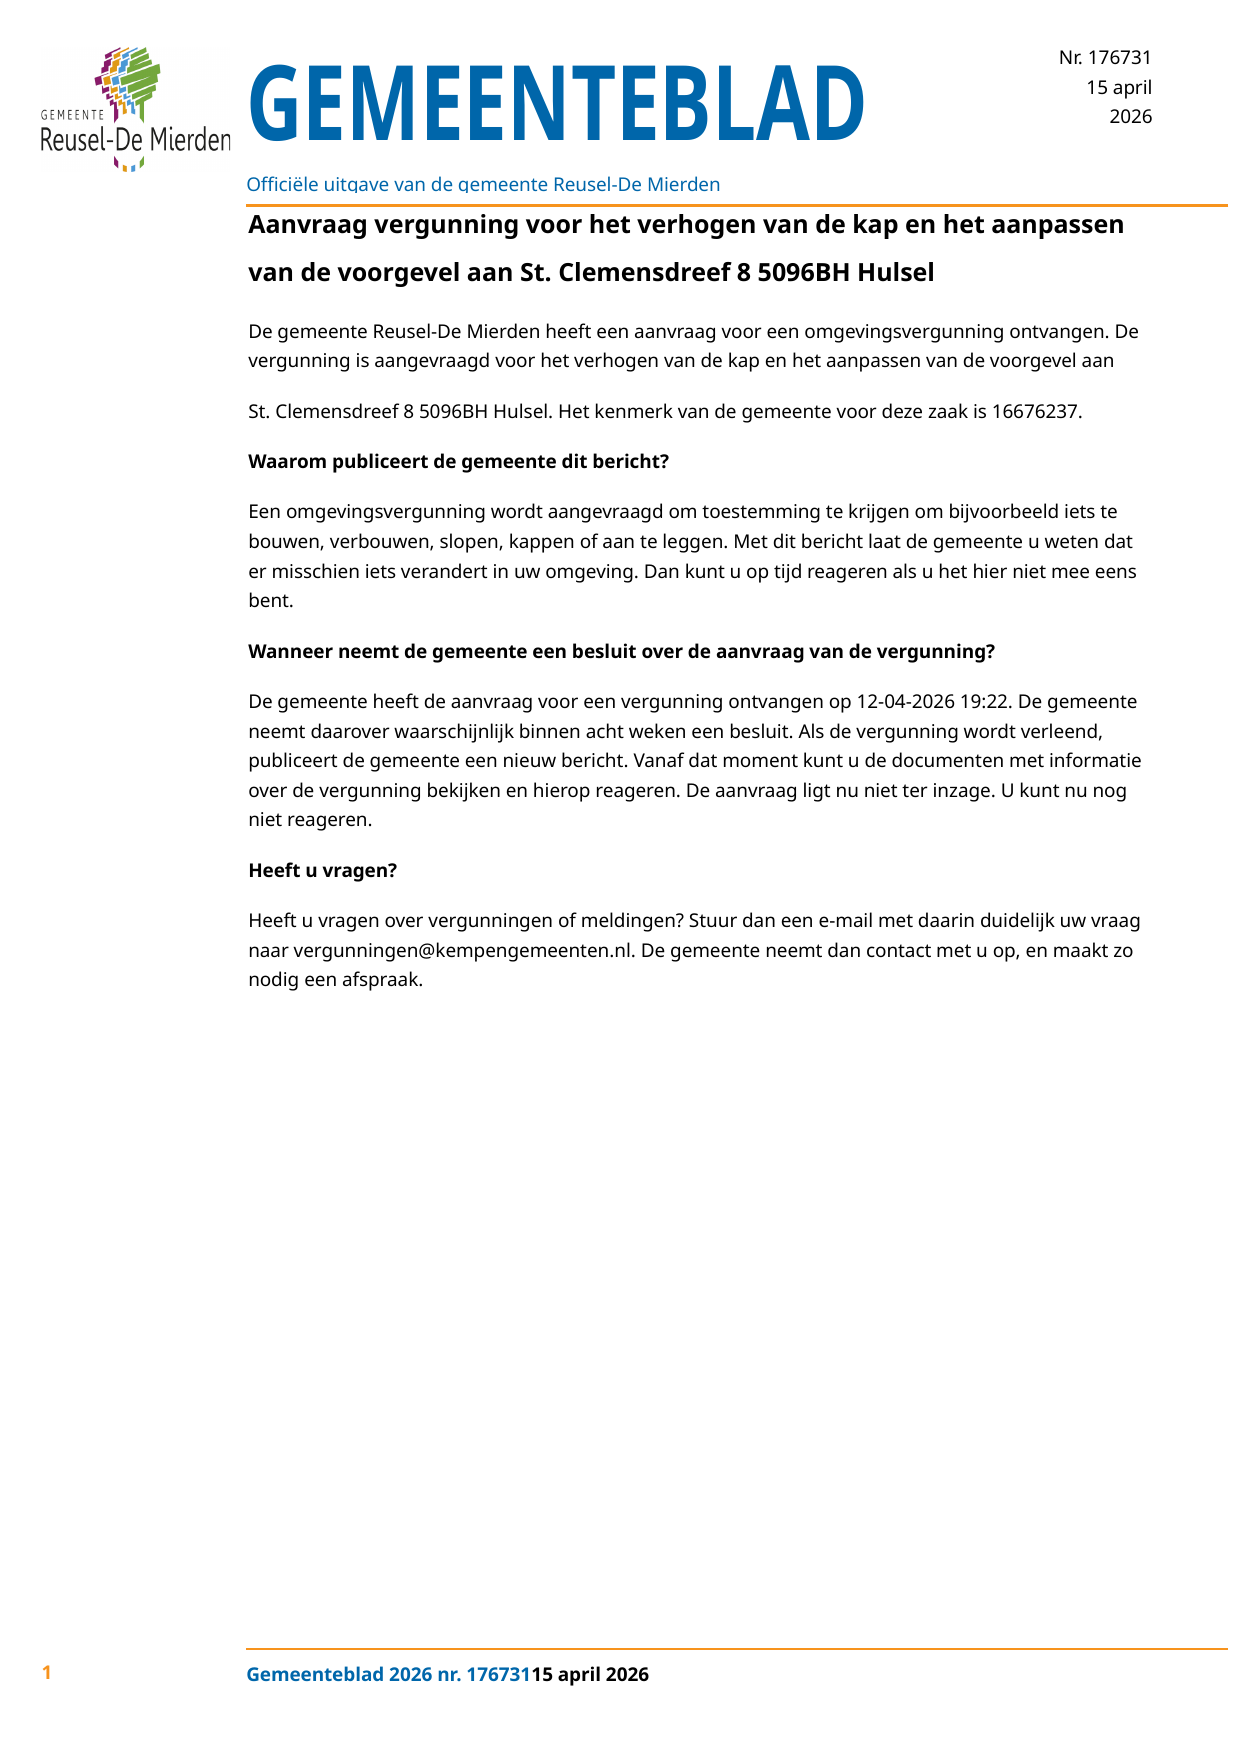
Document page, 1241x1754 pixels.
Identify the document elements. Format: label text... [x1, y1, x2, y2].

text Heeft u vragen? [248, 857, 1152, 883]
text Waarom publiceert de gemeente dit bericht? [248, 448, 1152, 474]
picture [41, 47, 231, 172]
text De gemeente Reusel-De Mierden heeft een aanvraag voor een omgevingsvergunning ontvangen. De vergunning is aangevraagd voor het verhogen van de kap en het aanpassen van de voorgevel aan [248, 318, 1152, 373]
text Heeft u vragen over vergunningen of meldingen? Stuur dan een e-mail met daarin duidelijk uw vraag naar vergunningen@kempengemeenten.nl. De gemeente neemt dan contact met u op, en maakt zo nodig een afspraak. [248, 907, 1152, 992]
text St. Clemensdreef 8 5096BH Hulsel. Het kenmerk van de gemeente voor deze zaak is 16676237. [248, 398, 1152, 424]
text Een omgevingsvergunning wordt aangevraagd om toestemming te krijgen om bijvoorbeeld iets te bouwen, verbouwen, slopen, kappen of aan te leggen. Met dit bericht laat de gemeente u weten dat er misschien iets verandert in uw omgeving. Dan kunt u op tijd reageren als u het hier niet mee eens bent. [248, 499, 1152, 613]
text Wanneer neemt de gemeente een besluit over de aanvraag van de vergunning? [248, 638, 1152, 664]
text De gemeente heeft de aanvraag voor een vergunning ontvangen op 12-04-2026 19:22. De gemeente neemt daarover waarschijnlijk binnen acht weken een besluit. Als de vergunning wordt verleend, publiceert de gemeente een nieuw bericht. Vanaf dat moment kunt u de documenten met informatie over de vergunning bekijken en hierop reageren. De aanvraag ligt nu niet ter inzage. U kunt nu nog niet reageren. [248, 688, 1152, 832]
text Aanvraag vergunning voor het verhogen van de kap en het aanpassen van de voorgevel aan St. Clemensdreef 8 5096BH Hulsel [248, 207, 1152, 288]
